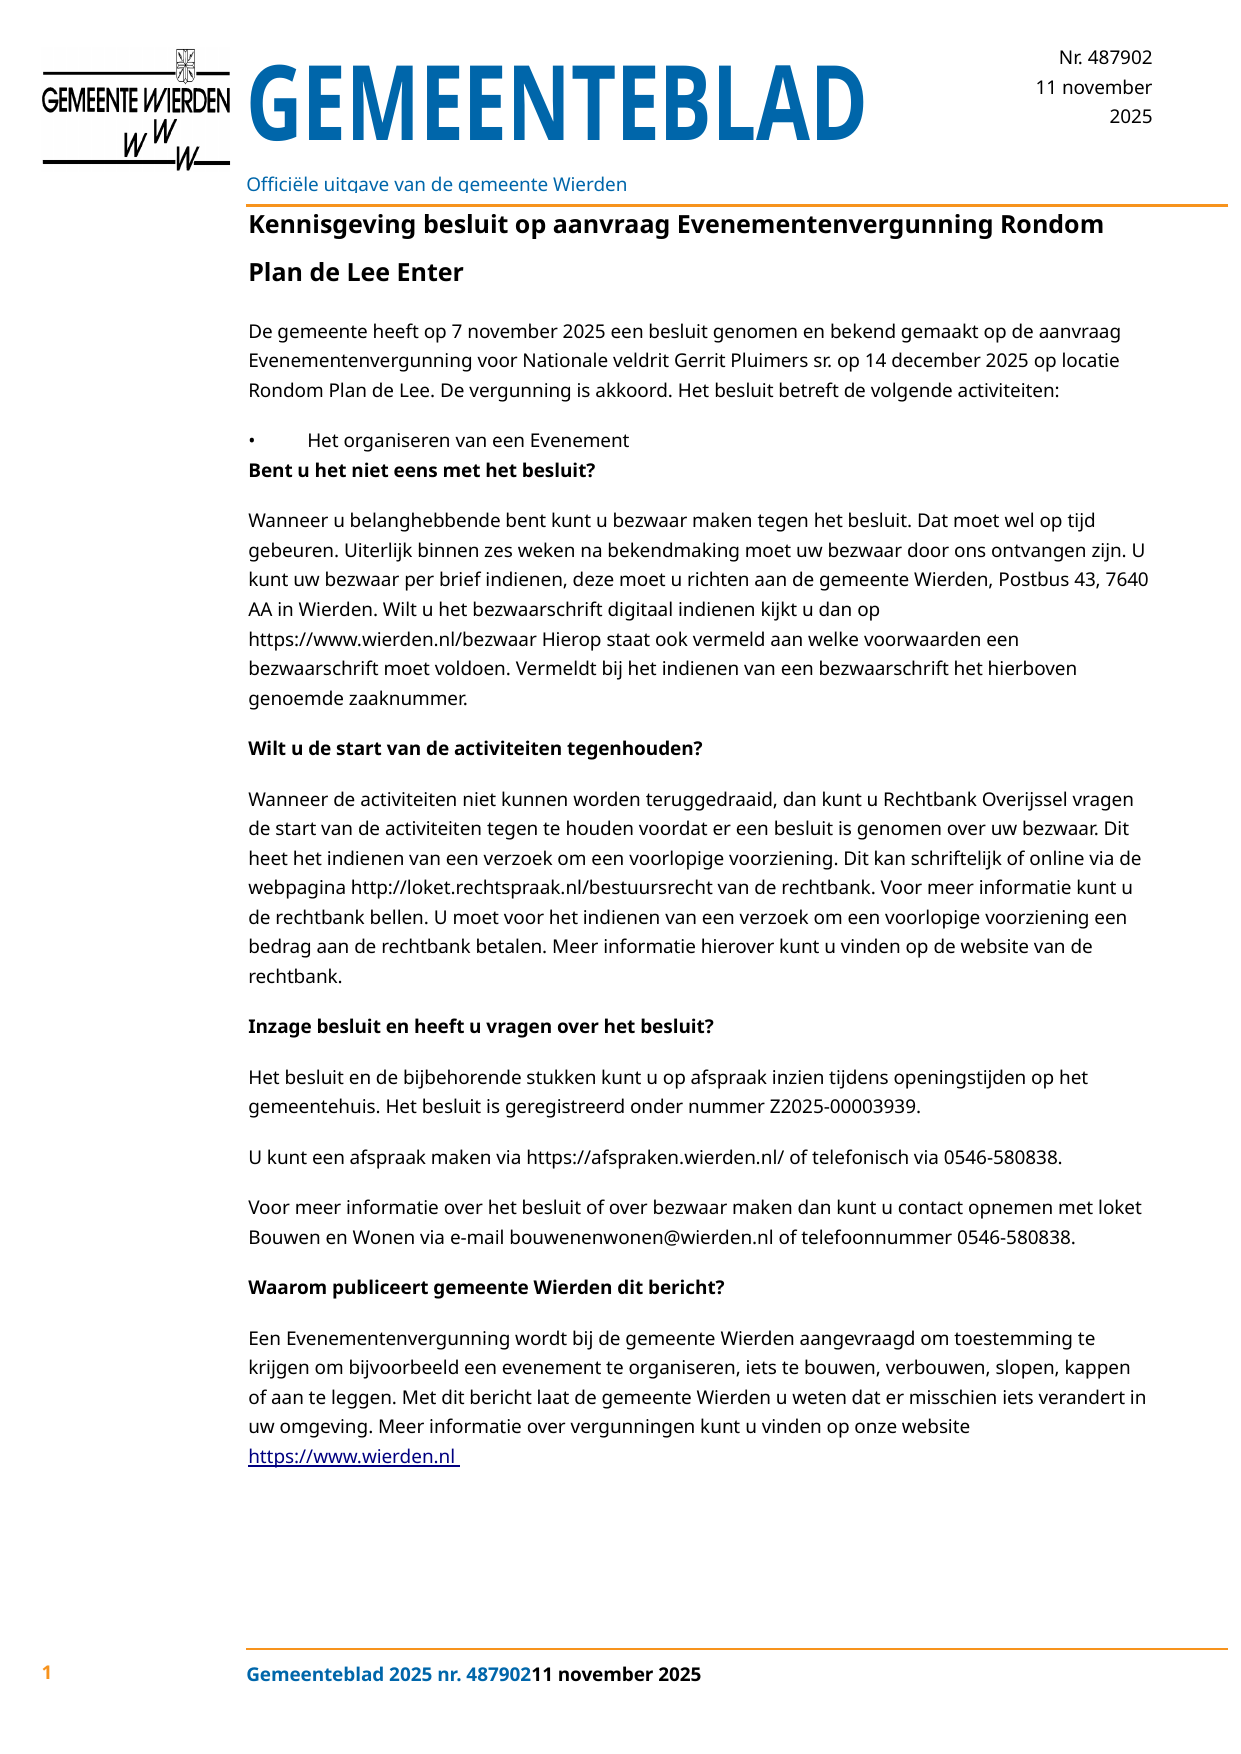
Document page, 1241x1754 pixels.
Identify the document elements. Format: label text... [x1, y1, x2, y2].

text Een Evenementenvergunning wordt bij de gemeente Wierden aangevraagd om toestemming te krijgen om bijvoorbeeld een evenement te organiseren, iets te bouwen, verbouwen, slopen, kappen of aan te leggen. Met dit bericht laat de gemeente Wierden u weten dat er misschien iets verandert in uw omgeving. Meer informatie over vergunningen kunt u vinden op onze website https://www.wierden.nl [248, 1325, 1152, 1469]
text Wanneer u belanghebbende bent kunt u bezwaar maken tegen het besluit. Dat moet wel op tijd gebeuren. Uiterlijk binnen zes weken na bekendmaking moet uw bezwaar door ons ontvangen zijn. U kunt uw bezwaar per brief indienen, deze moet u richten aan de gemeente Wierden, Postbus 43, 7640 AA in Wierden. Wilt u het bezwaarschrift digitaal indienen kijkt u dan op https://www.wierden.nl/bezwaar Hierop staat ook vermeld aan welke voorwaarden een bezwaarschrift moet voldoen. Vermeldt bij het indienen van een bezwaarschrift het hierboven genoemde zaaknummer. [248, 507, 1152, 711]
text Voor meer informatie over het besluit of over bezwaar maken dan kunt u contact opnemen met loket Bouwen en Wonen via e-mail bouwenenwonen@wierden.nl of telefoonnummer 0546-580838. [248, 1194, 1152, 1250]
text Wilt u de start van de activiteiten tegenhouden? [248, 735, 1152, 761]
picture [41, 47, 231, 172]
list Het organiseren van een Evenement [248, 427, 1152, 453]
text Kennisgeving besluit op aanvraag Evenementenvergunning Rondom Plan de Lee Enter [248, 207, 1152, 288]
text De gemeente heeft op 7 november 2025 een besluit genomen en bekend gemaakt op de aanvraag Evenementenvergunning voor Nationale veldrit Gerrit Pluimers sr. op 14 december 2025 op locatie Rondom Plan de Lee. De vergunning is akkoord. Het besluit betreft de volgende activiteiten: [248, 318, 1152, 403]
text U kunt een afspraak maken via https://afspraken.wierden.nl/ of telefonisch via 0546-580838. [248, 1144, 1152, 1170]
text Wanneer de activiteiten niet kunnen worden teruggedraaid, dan kunt u Rechtbank Overijssel vragen de start van de activiteiten tegen te houden voordat er een besluit is genomen over uw bezwaar. Dit heet het indienen van een verzoek om een voorlopige voorziening. Dit kan schriftelijk of online via de webpagina http://loket.rechtspraak.nl/bestuursrecht van de rechtbank. Voor meer informatie kunt u de rechtbank bellen. U moet voor het indienen van een verzoek om een voorlopige voorziening een bedrag aan de rechtbank betalen. Meer informatie hierover kunt u vinden op de website van de rechtbank. [248, 786, 1152, 989]
text Waarom publiceert gemeente Wierden dit bericht? [248, 1274, 1152, 1300]
text Inzage besluit en heeft u vragen over het besluit? [248, 1014, 1152, 1039]
text Bent u het niet eens met het besluit? [248, 457, 1152, 483]
text Het besluit en de bijbehorende stukken kunt u op afspraak inzien tijdens openingstijden op het gemeentehuis. Het besluit is geregistreerd onder nummer Z2025-00003939. [248, 1064, 1152, 1119]
